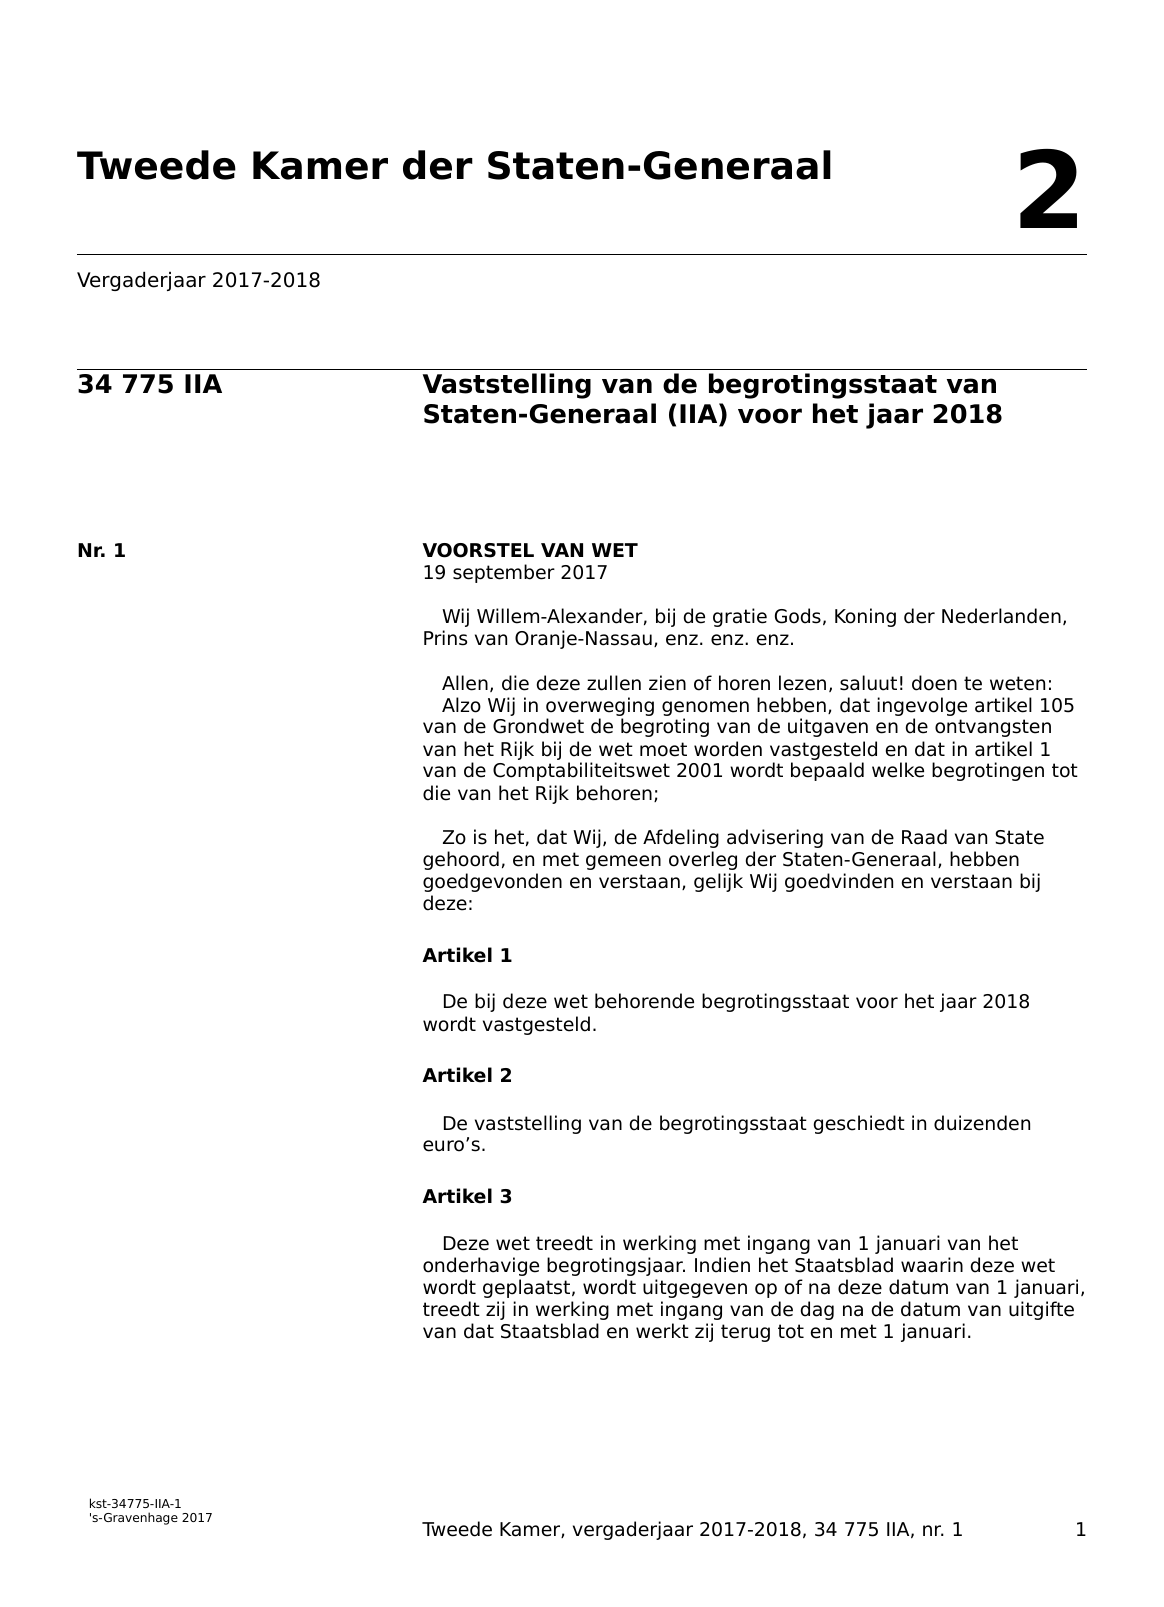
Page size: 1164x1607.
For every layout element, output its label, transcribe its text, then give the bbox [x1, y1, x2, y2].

text 19 september 2017 [422, 562, 1087, 584]
text 's-Gravenhage 2017 [88, 1511, 323, 1525]
text De bij deze wet behorende begrotingsstaat voor het jaar 2018 wordt vastgesteld. [422, 991, 1087, 1035]
subtitle Nr. 1 VOORSTEL VAN WET [77, 540, 1087, 562]
subtitle 34 775 IIA Vaststelling van de begrotingsstaat van Staten-Generaal (IIA) voor het jaar 2018 [77, 370, 1087, 429]
text Wij Willem-Alexander, bij de gratie Gods, Koning der Nederlanden, Prins van Oranje-Nassau, enz. enz. enz. [422, 606, 1087, 650]
text De vaststelling van de begrotingsstaat geschiedt in duizenden euro’s. [422, 1112, 1087, 1156]
text Alzo Wij in overweging genomen hebben, dat ingevolge artikel 105 van de Grondwet de begroting van de uitgaven en de ontvangsten van het Rijk bij de wet moet worden vastgesteld en dat in artikel 1 van de Comptabiliteitswet 2001 wordt bepaald welke begrotingen tot die van het Rijk behoren; [422, 694, 1087, 804]
subtitle Artikel 1 [422, 944, 1087, 966]
text Deze wet treedt in werking met ingang van 1 januari van het onderhavige begrotingsjaar. Indien het Staatsblad waarin deze wet wordt geplaatst, wordt uitgegeven op of na deze datum van 1 januari, treedt zij in werking met ingang van de dag na de datum van uitgifte van dat Staatsblad en werkt zij terug tot en met 1 januari. [422, 1233, 1087, 1343]
table_cell Vergaderjaar 2017-2018 [77, 255, 1087, 369]
text Zo is het, dat Wij, de Afdeling advisering van de Raad van State gehoord, en met gemeen overleg der Staten-Generaal, hebben goedgevonden en verstaan, gelijk Wij goedvinden en verstaan bij deze: [422, 827, 1087, 914]
text kst-34775-IIA-1 [88, 1497, 323, 1511]
subtitle Artikel 2 [422, 1065, 1087, 1087]
table_header Tweede Kamer der Staten-Generaal [77, 130, 886, 254]
table_header 2 [886, 130, 1087, 254]
subtitle Artikel 3 [422, 1186, 1087, 1208]
text Allen, die deze zullen zien of horen lezen, saluut! doen te weten: [422, 672, 1087, 694]
